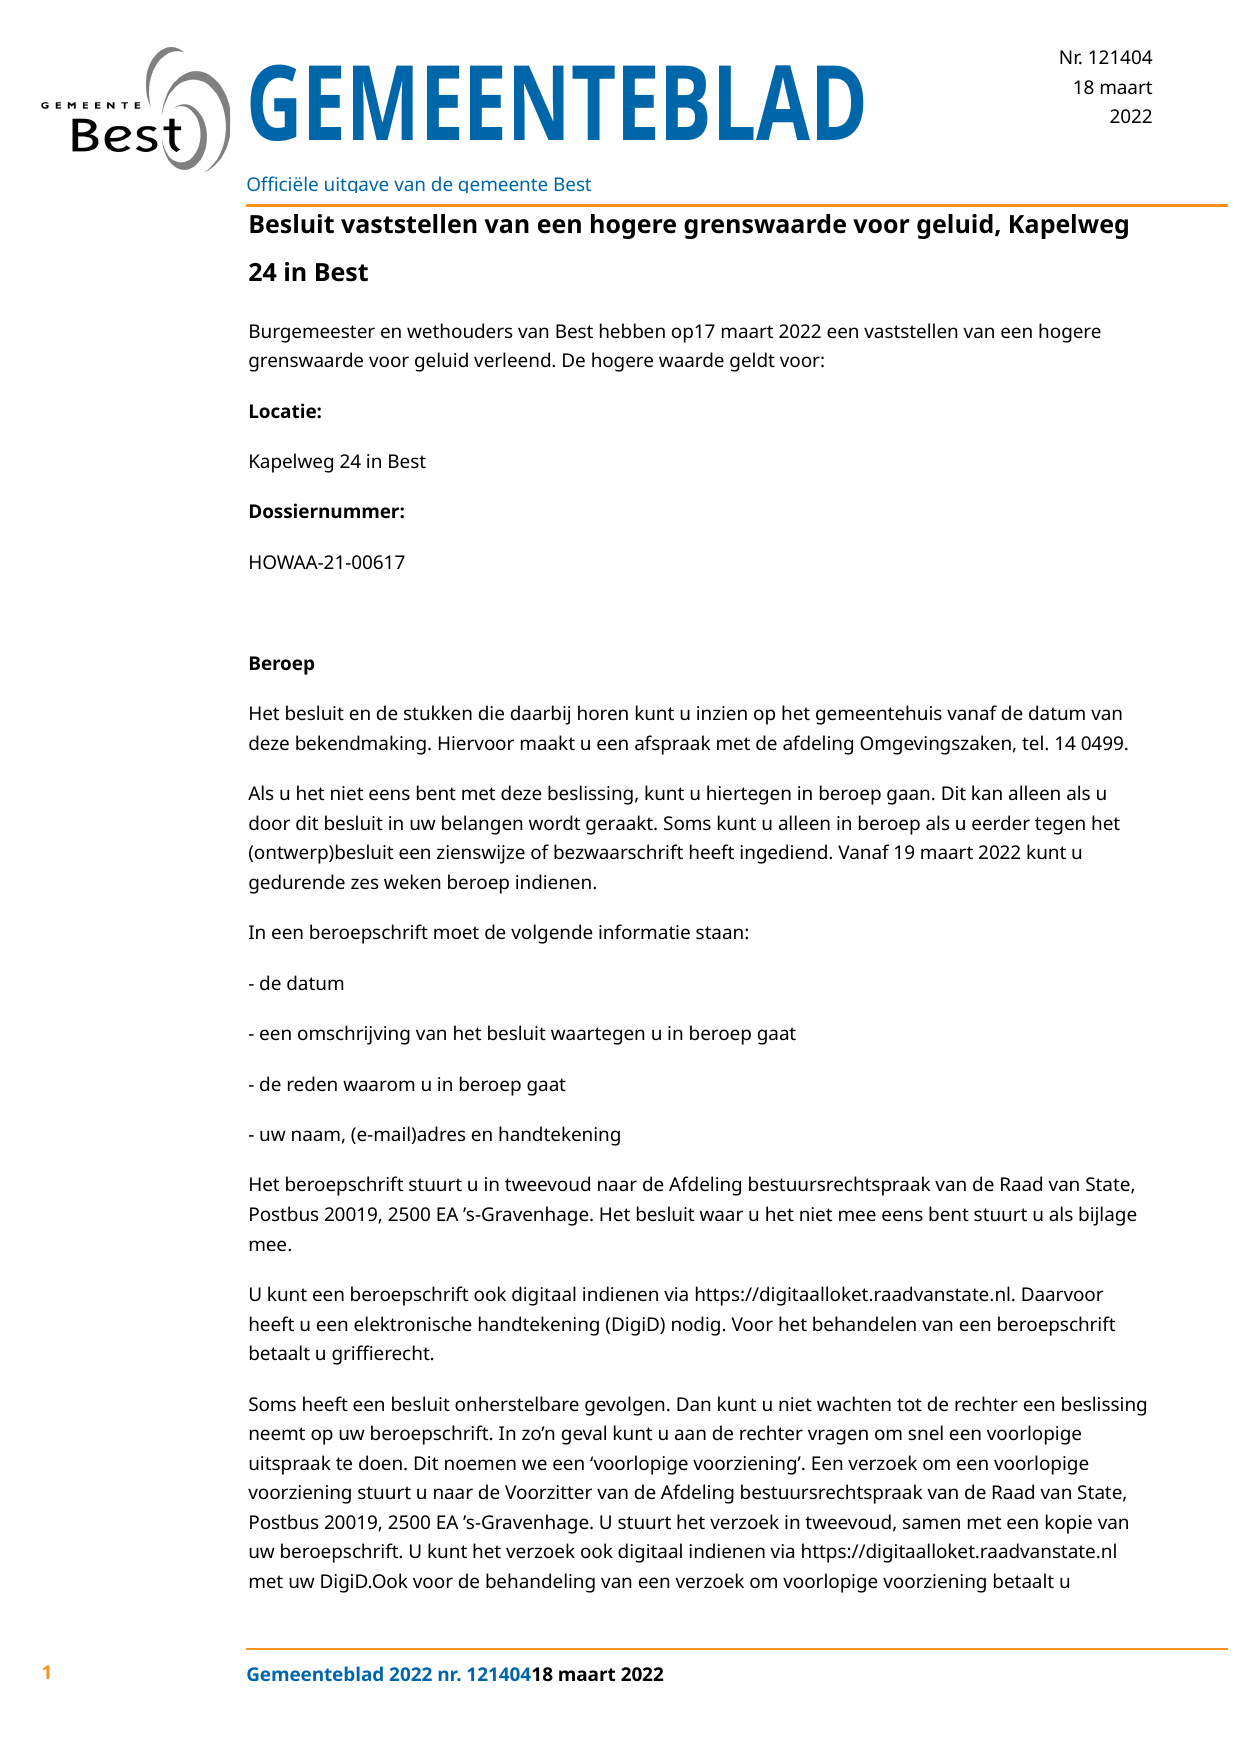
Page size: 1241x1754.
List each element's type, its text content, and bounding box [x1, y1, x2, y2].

text Als u het niet eens bent met deze beslissing, kunt u hiertegen in beroep gaan. Dit kan alleen als u door dit besluit in uw belangen wordt geraakt. Soms kunt u alleen in beroep als u eerder tegen het (ontwerp)besluit een zienswijze of bezwaarschrift heeft ingediend. Vanaf 19 maart 2022 kunt u gedurende zes weken beroep indienen. [248, 780, 1152, 895]
text Het beroepschrift stuurt u in tweevoud naar de Afdeling bestuursrechtspraak van de Raad van State, Postbus 20019, 2500 EA ’s-Gravenhage. Het besluit waar u het niet mee eens bent stuurt u als bijlage mee. [248, 1172, 1152, 1257]
text - de reden waarom u in beroep gaat [248, 1071, 1152, 1097]
text Besluit vaststellen van een hogere grenswaarde voor geluid, Kapelweg 24 in Best [248, 207, 1152, 288]
text U kunt een beroepschrift ook digitaal indienen via https://digitaalloket.raadvanstate.nl. Daarvoor heeft u een elektronische handtekening (DigiD) nodig. Voor het behandelen van een beroepschrift betaalt u griffierecht. [248, 1281, 1152, 1366]
text Kapelweg 24 in Best [248, 448, 1152, 474]
text Locatie: [248, 398, 1152, 424]
text Beroep [248, 650, 1152, 676]
text HOWAA-21-00617 [248, 549, 1152, 575]
text Dossiernummer: [248, 499, 1152, 524]
text - een omschrijving van het besluit waartegen u in beroep gaat [248, 1020, 1152, 1046]
text - uw naam, (e-mail)adres en handtekening [248, 1121, 1152, 1147]
text - de datum [248, 970, 1152, 996]
text Soms heeft een besluit onherstelbare gevolgen. Dan kunt u niet wachten tot de rechter een beslissing neemt op uw beroepschrift. In zo’n geval kunt u aan de rechter vragen om snel een voorlopige uitspraak te doen. Dit noemen we een ‘voorlopige voorziening’. Een verzoek om een voorlopige voorziening stuurt u naar de Voorzitter van de Afdeling bestuursrechtspraak van de Raad van State, Postbus 20019, 2500 EA ’s-Gravenhage. U stuurt het verzoek in tweevoud, samen met een kopie van uw beroepschrift. U kunt het verzoek ook digitaal indienen via https://digitaalloket.raadvanstate.nl met uw DigiD.Ook voor de behandeling van een verzoek om voorlopige voorziening betaalt u [248, 1391, 1152, 1594]
text Het besluit en de stukken die daarbij horen kunt u inzien op het gemeentehuis vanaf de datum van deze bekendmaking. Hiervoor maakt u een afspraak met de afdeling Omgevingszaken, tel. 14 0499. [248, 700, 1152, 756]
text Burgemeester en wethouders van Best hebben op17 maart 2022 een vaststellen van een hogere grenswaarde voor geluid verleend. De hogere waarde geldt voor: [248, 318, 1152, 373]
text In een beroepschrift moet de volgende informatie staan: [248, 919, 1152, 945]
picture [41, 47, 231, 172]
